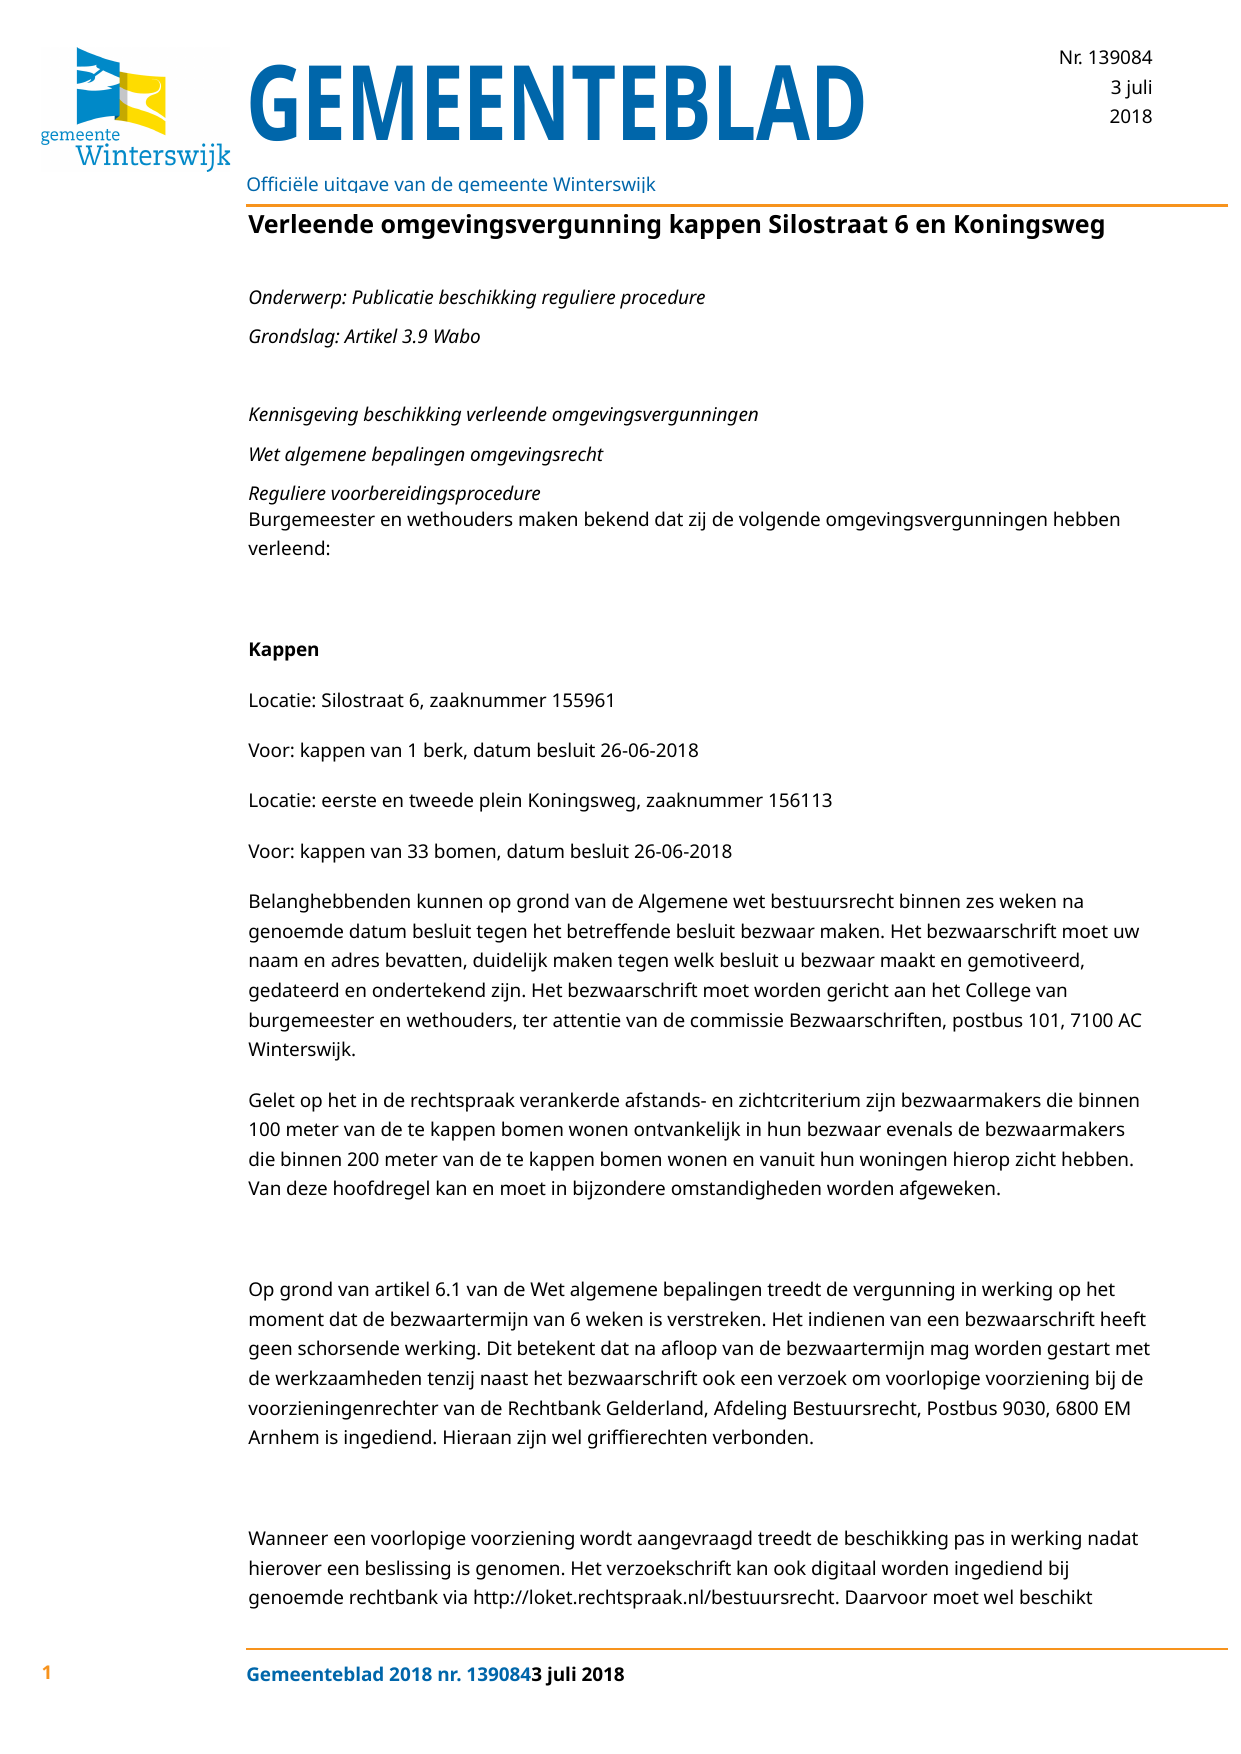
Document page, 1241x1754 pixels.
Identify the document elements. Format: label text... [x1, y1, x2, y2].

text Wet algemene bepalingen omgevingsrecht [248, 441, 1152, 467]
text Kennisgeving beschikking verleende omgevingsvergunningen [248, 402, 1152, 427]
text Onderwerp: Publicatie beschikking reguliere procedure [248, 284, 1152, 309]
text Voor: kappen van 1 berk, datum besluit 26-06-2018 [248, 737, 1152, 763]
text Op grond van artikel 6.1 van de Wet algemene bepalingen treedt de vergunning in werking op het moment dat de bezwaartermijn van 6 weken is verstreken. Het indienen van een bezwaarschrift heeft geen schorsende werking. Dit betekent dat na afloop van de bezwaartermijn mag worden gestart met de werkzaamheden tenzij naast het bezwaarschrift ook een verzoek om voorlopige voorziening bij de voorzieningenrechter van de Rechtbank Gelderland, Afdeling Bestuursrecht, Postbus 9030, 6800 EM Arnhem is ingediend. Hieraan zijn wel griffierechten verbonden. [248, 1276, 1152, 1450]
text Locatie: Silostraat 6, zaaknummer 155961 [248, 687, 1152, 712]
text Gelet op het in de rechtspraak verankerde afstands- en zichtcriterium zijn bezwaarmakers die binnen 100 meter van de te kappen bomen wonen ontvankelijk in hun bezwaar evenals de bezwaarmakers die binnen 200 meter van de te kappen bomen wonen en vanuit hun woningen hierop zicht hebben. Van deze hoofdregel kan en moet in bijzondere omstandigheden worden afgeweken. [248, 1087, 1152, 1201]
picture [41, 47, 231, 172]
text Belanghebbenden kunnen op grond van de Algemene wet bestuursrecht binnen zes weken na genoemde datum besluit tegen het betreffende besluit bezwaar maken. Het bezwaarschrift moet uw naam en adres bevatten, duidelijk maken tegen welk besluit u bezwaar maakt en gemotiveerd, gedateerd en ondertekend zijn. Het bezwaarschrift moet worden gericht aan het College van burgemeester en wethouders, ter attentie van de commissie Bezwaarschriften, postbus 101, 7100 AC Winterswijk. [248, 888, 1152, 1062]
text Reguliere voorbereidingsprocedure [248, 480, 1152, 506]
text Grondslag: Artikel 3.9 Wabo [248, 323, 1152, 349]
text Verleende omgevingsvergunning kappen Silostraat 6 en Koningsweg [248, 207, 1152, 241]
text Burgemeester en wethouders maken bekend dat zij de volgende omgevingsvergunningen hebben verleend: [248, 506, 1152, 561]
text Kappen [248, 636, 1152, 662]
text Voor: kappen van 33 bomen, datum besluit 26-06-2018 [248, 838, 1152, 864]
text Locatie: eerste en tweede plein Koningsweg, zaaknummer 156113 [248, 788, 1152, 813]
picture [225, 153, 231, 162]
text Wanneer een voorlopige voorziening wordt aangevraagd treedt de beschikking pas in werking nadat hierover een beslissing is genomen. Het verzoekschrift kan ook digitaal worden ingediend bij genoemde rechtbank via http://loket.rechtspraak.nl/bestuursrecht. Daarvoor moet wel beschikt [248, 1525, 1152, 1610]
